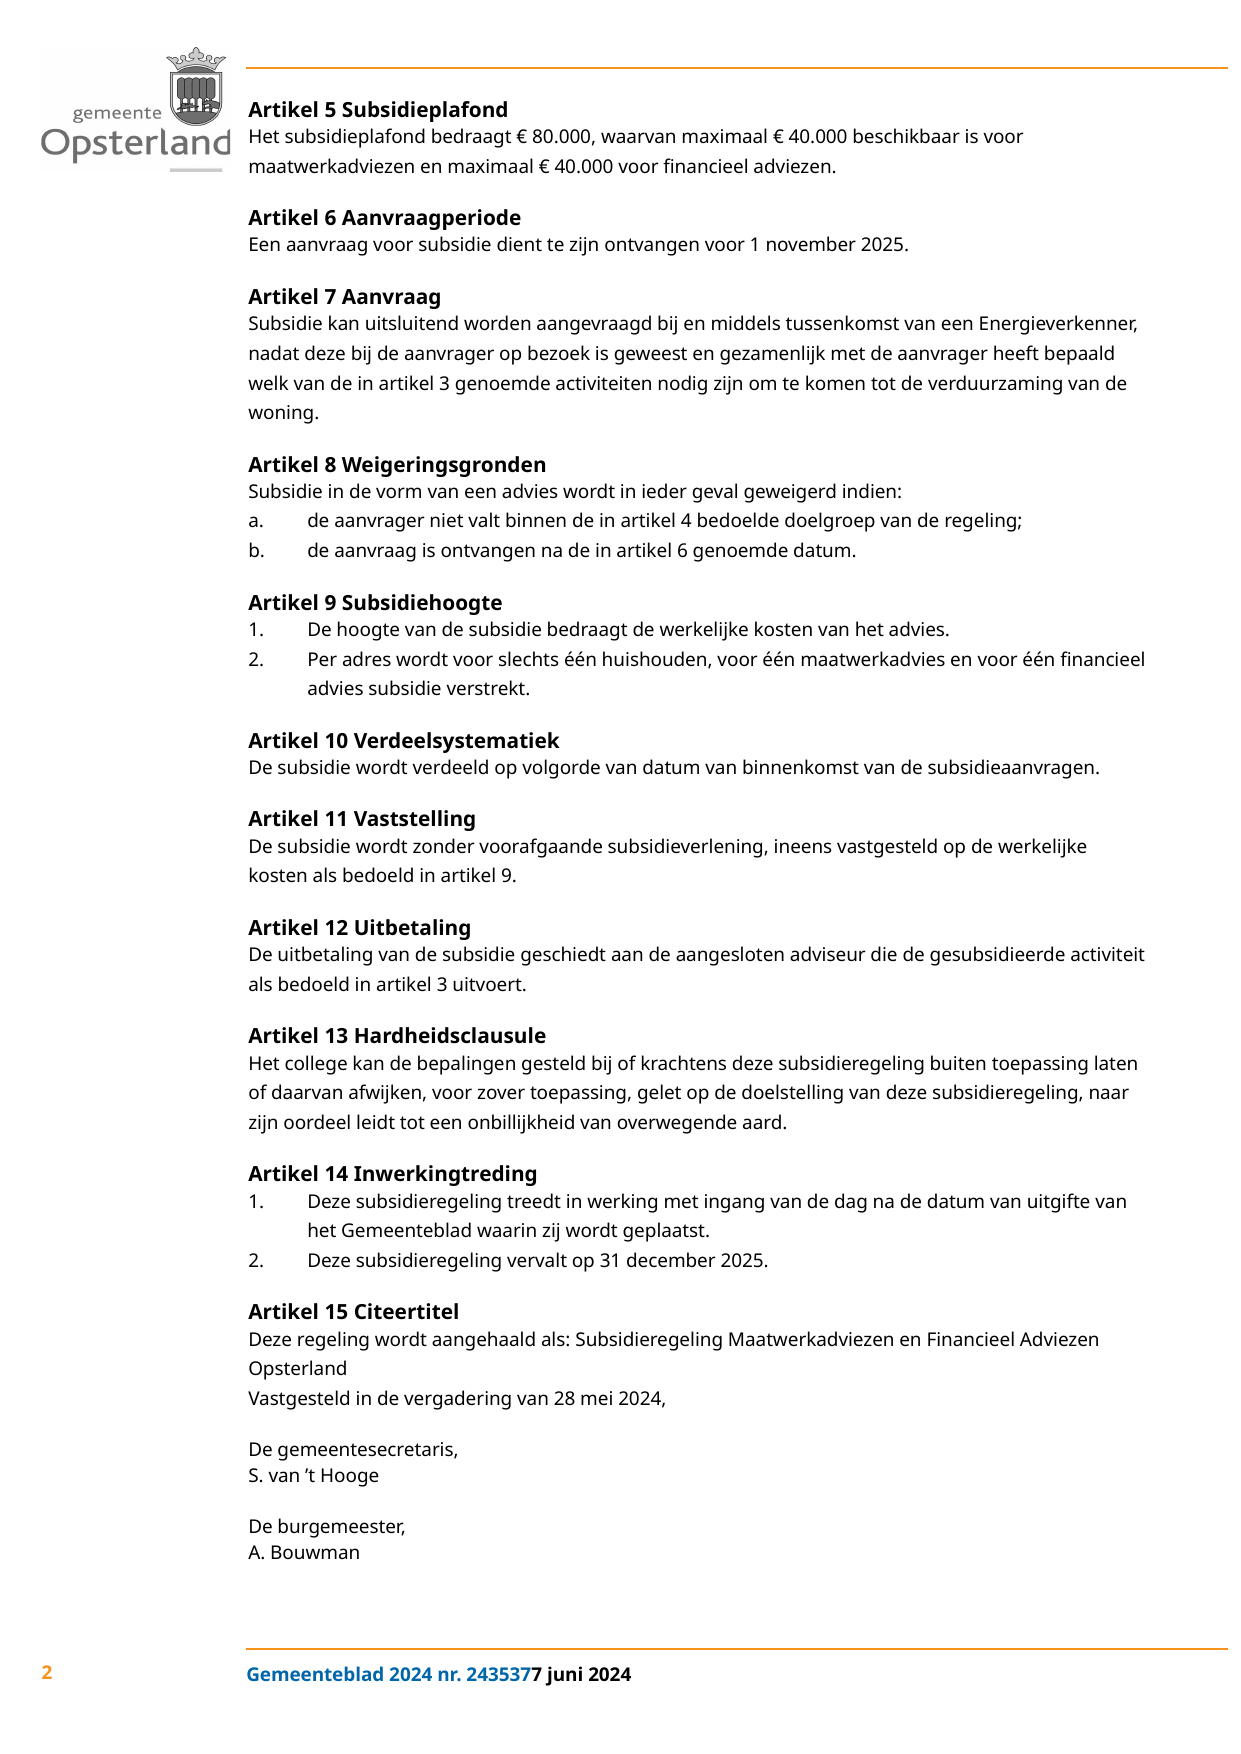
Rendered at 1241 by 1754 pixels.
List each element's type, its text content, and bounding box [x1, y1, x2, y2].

list Deze subsidieregeling treedt in werking met ingang van de dag na de datum van uitgifte van het Gemeenteblad waarin zij wordt geplaatst. [248, 1188, 1152, 1243]
text De subsidie wordt zonder voorafgaande subsidieverlening, ineens vastgesteld op de werkelijke kosten als bedoeld in artikel 9. [248, 833, 1152, 888]
text Vastgesteld in de vergadering van 28 mei 2024, [248, 1385, 1152, 1411]
text Artikel 14 Inwerkingtreding [248, 1159, 1152, 1188]
text Artikel 5 Subsidieplafond [248, 95, 1152, 123]
text De burgemeester, [248, 1514, 1152, 1539]
text Subsidie in de vorm van een advies wordt in ieder geval geweigerd indien: [248, 478, 1152, 504]
list Deze subsidieregeling vervalt op 31 december 2025. [248, 1247, 1152, 1273]
text Artikel 13 Hardheidsclausule [248, 1021, 1152, 1050]
text Artikel 15 Citeertitel [248, 1297, 1152, 1326]
picture [41, 47, 231, 172]
text Het subsidieplafond bedraagt € 80.000, waarvan maximaal € 40.000 beschikbaar is voor maatwerkadviezen en maximaal € 40.000 voor financieel adviezen. [248, 123, 1152, 178]
text Artikel 9 Subsidiehoogte [248, 588, 1152, 616]
text Artikel 12 Uitbetaling [248, 913, 1152, 941]
text De uitbetaling van de subsidie geschiedt aan de aangesloten adviseur die de gesubsidieerde activiteit als bedoeld in artikel 3 uitvoert. [248, 941, 1152, 997]
list Per adres wordt voor slechts één huishouden, voor één maatwerkadvies en voor één financieel advies subsidie verstrekt. [248, 646, 1152, 701]
text Artikel 6 Aanvraagperiode [248, 203, 1152, 232]
text Artikel 10 Verdeelsystematiek [248, 726, 1152, 754]
text Het college kan de bepalingen gesteld bij of krachtens deze subsidieregeling buiten toepassing laten of daarvan afwijken, voor zover toepassing, gelet op de doelstelling van deze subsidieregeling, naar zijn oordeel leidt tot een onbillijkheid van overwegende aard. [248, 1050, 1152, 1135]
text S. van ’t Hooge [248, 1462, 1152, 1488]
text Artikel 7 Aanvraag [248, 282, 1152, 311]
text Een aanvraag voor subsidie dient te zijn ontvangen voor 1 november 2025. [248, 232, 1152, 257]
text Deze regeling wordt aangehaald als: Subsidieregeling Maatwerkadviezen en Financieel Adviezen Opsterland [248, 1326, 1152, 1381]
list de aanvraag is ontvangen na de in artikel 6 genoemde datum. [248, 537, 1152, 563]
text Artikel 8 Weigeringsgronden [248, 450, 1152, 478]
text De gemeentesecretaris, [248, 1437, 1152, 1462]
text De subsidie wordt verdeeld op volgorde van datum van binnenkomst van de subsidieaanvragen. [248, 754, 1152, 780]
text Artikel 11 Vaststelling [248, 804, 1152, 833]
text Subsidie kan uitsluitend worden aangevraagd bij en middels tussenkomst van een Energieverkenner, nadat deze bij de aanvrager op bezoek is geweest en gezamenlijk met de aanvrager heeft bepaald welk van de in artikel 3 genoemde activiteiten nodig zijn om te komen tot de verduurzaming van de woning. [248, 311, 1152, 425]
text A. Bouwman [248, 1539, 1152, 1565]
list de aanvrager niet valt binnen de in artikel 4 bedoelde doelgroep van de regeling; [248, 508, 1152, 533]
list De hoogte van de subsidie bedraagt de werkelijke kosten van het advies. [248, 616, 1152, 642]
